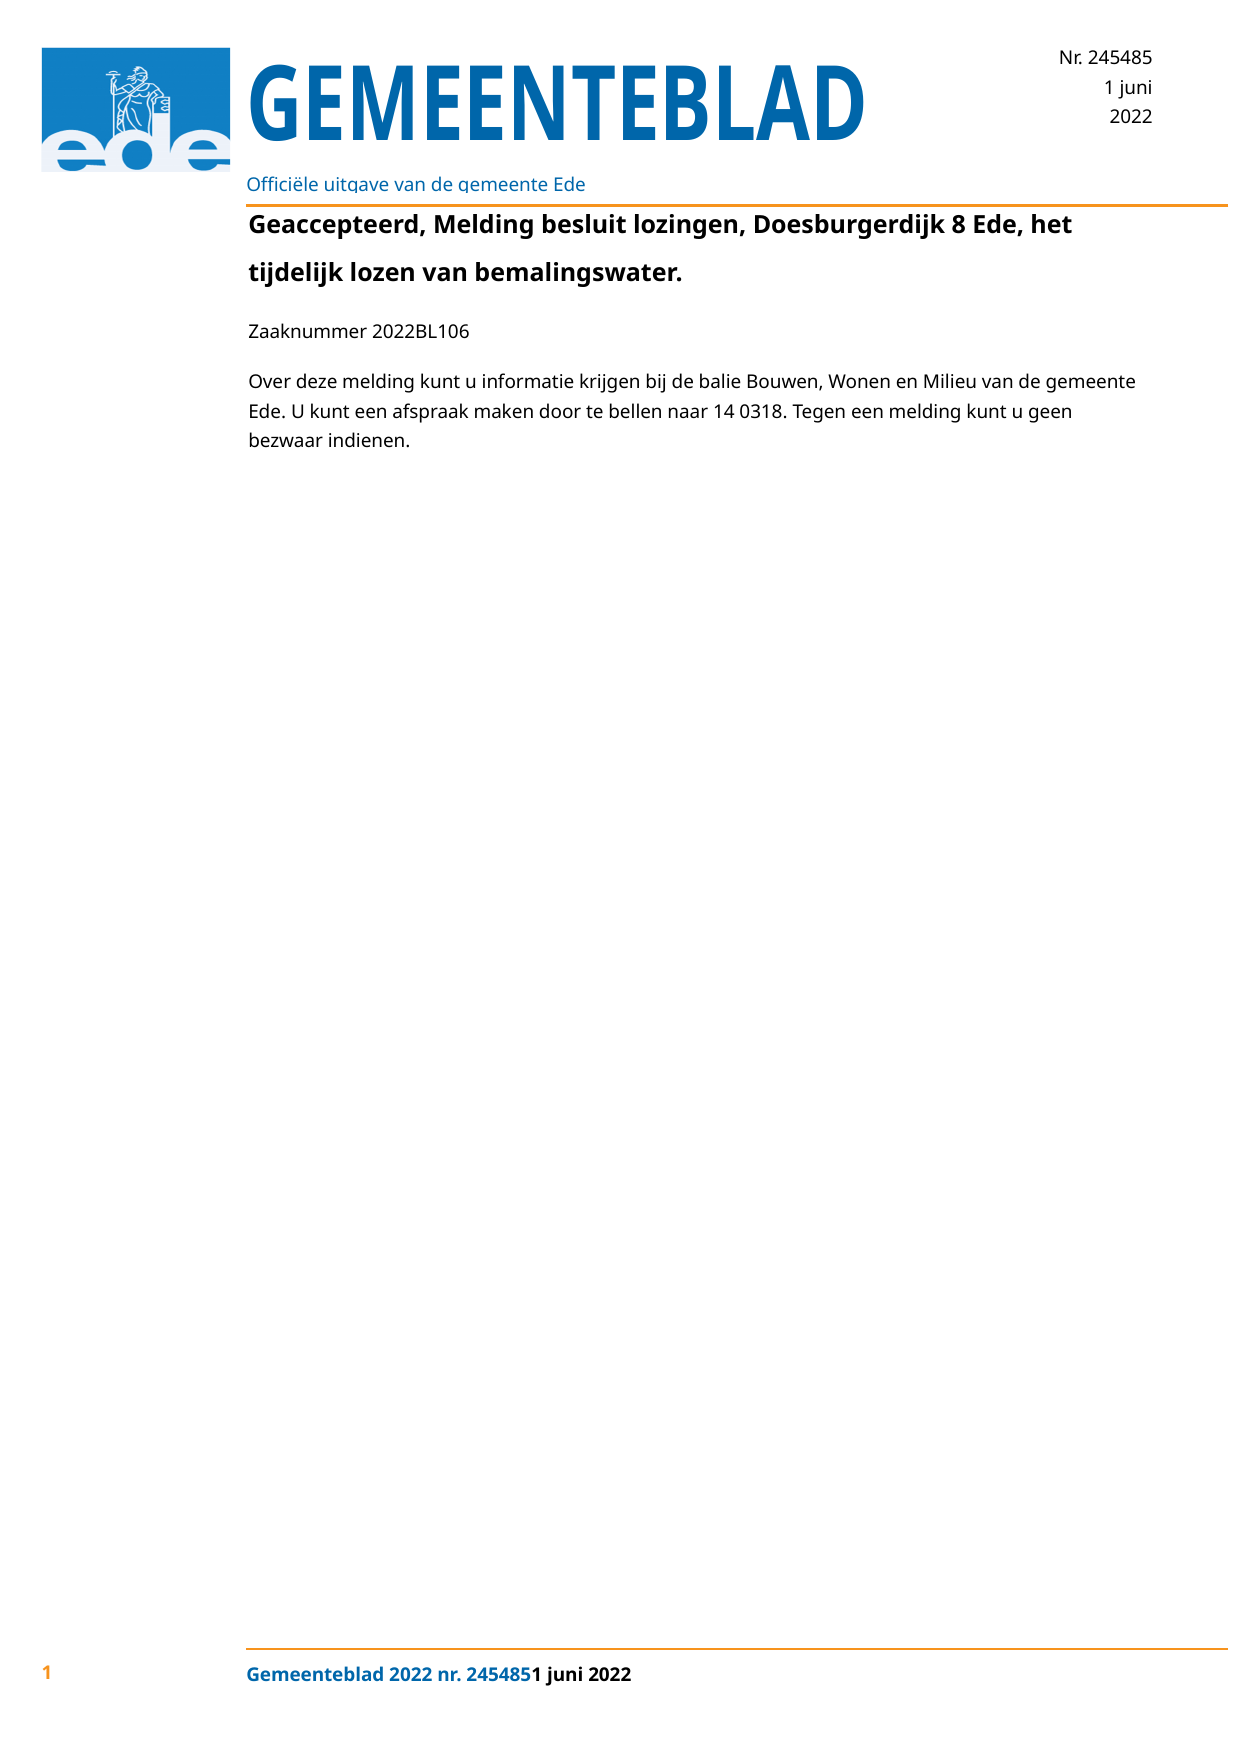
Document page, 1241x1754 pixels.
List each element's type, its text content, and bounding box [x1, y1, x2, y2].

text Geaccepteerd, Melding besluit lozingen, Doesburgerdijk 8 Ede, het tijdelijk lozen van bemalingswater. [248, 207, 1152, 288]
text Over deze melding kunt u informatie krijgen bij de balie Bouwen, Wonen en Milieu van de gemeente Ede. U kunt een afspraak maken door te bellen naar 14 0318. Tegen een melding kunt u geen bezwaar indienen. [248, 368, 1152, 453]
text Zaaknummer 2022BL106 [248, 318, 1152, 344]
picture [41, 47, 231, 172]
